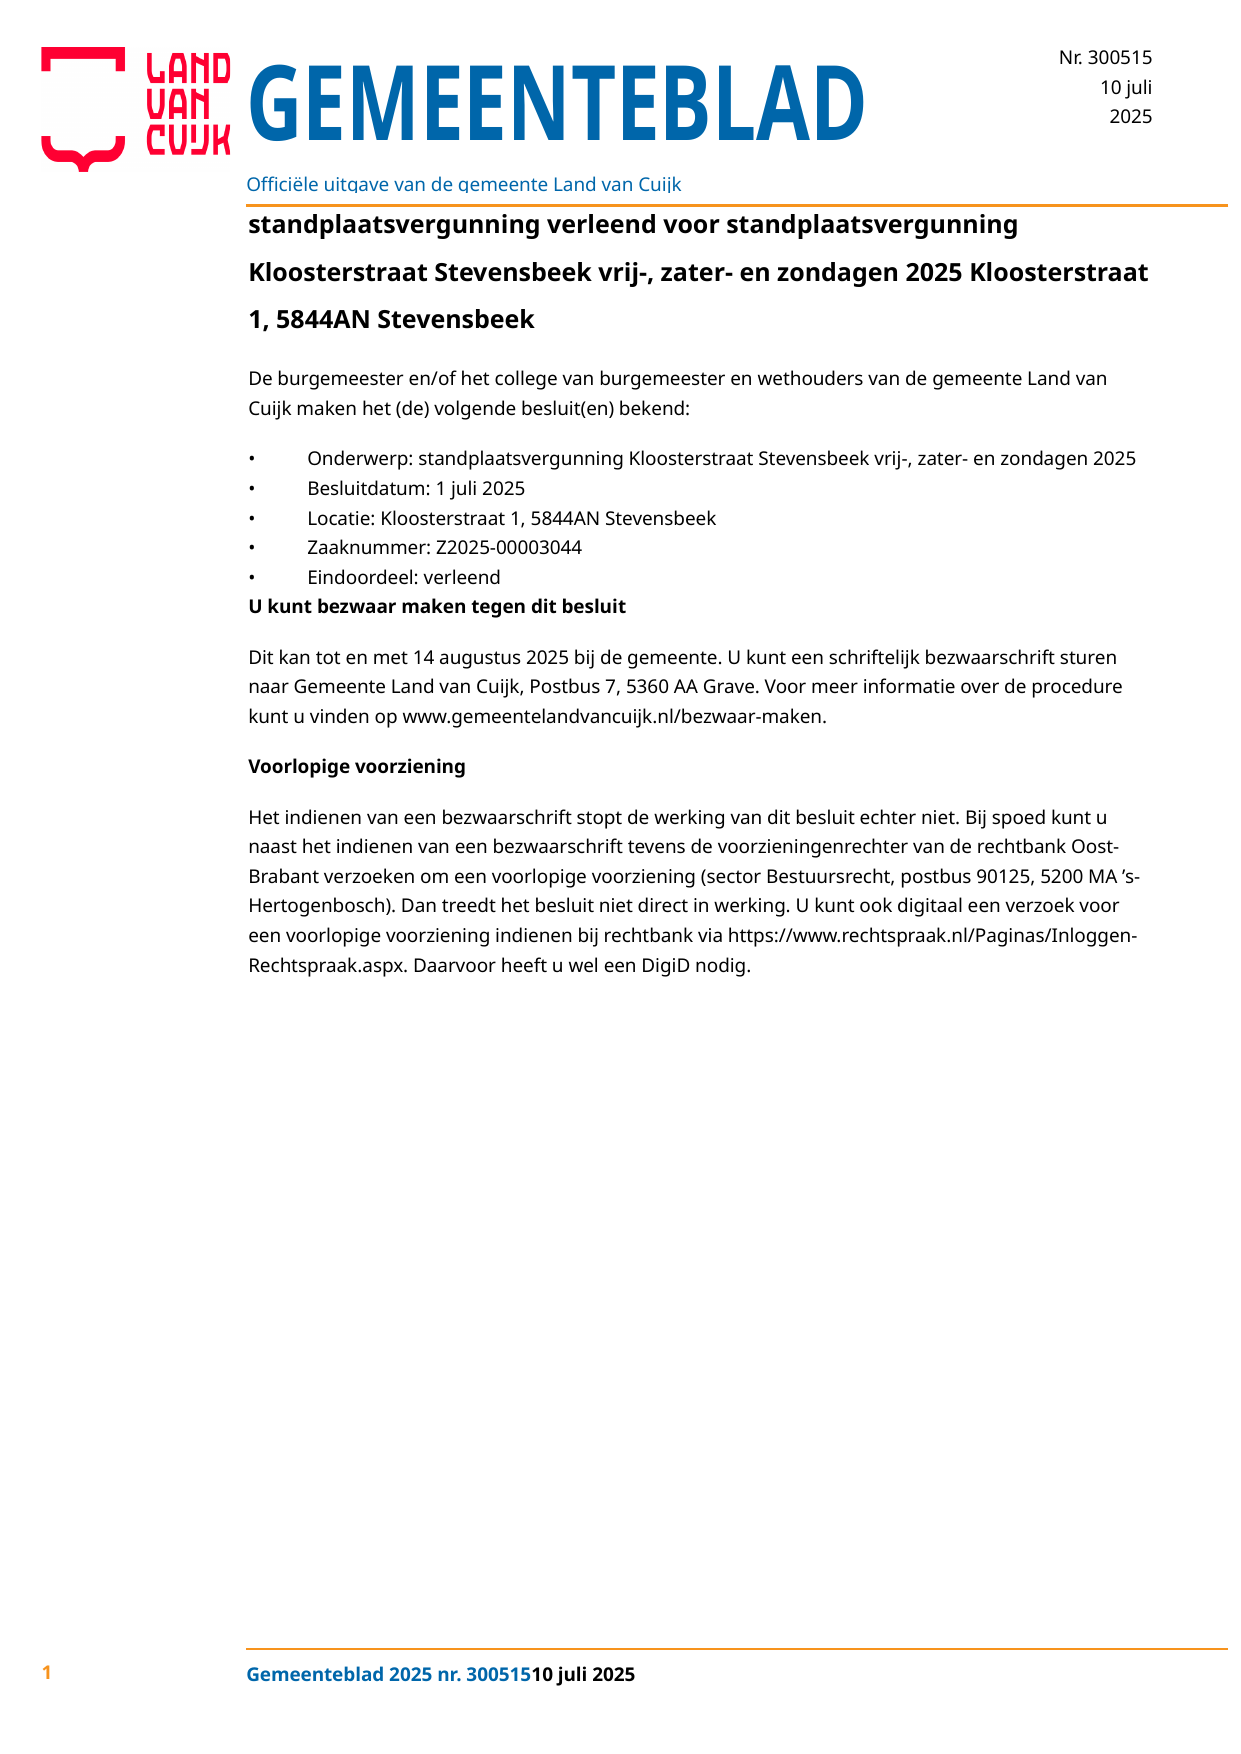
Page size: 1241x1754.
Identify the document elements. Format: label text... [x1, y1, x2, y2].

text Dit kan tot en met 14 augustus 2025 bij de gemeente. U kunt een schriftelijk bezwaarschrift sturen naar Gemeente Land van Cuijk, Postbus 7, 5360 AA Grave. Voor meer informatie over de procedure kunt u vinden op www.gemeentelandvancuijk.nl/bezwaar-maken. [248, 644, 1152, 729]
list Onderwerp: standplaatsvergunning Kloosterstraat Stevensbeek vrij-, zater- en zondagen 2025 [248, 446, 1152, 471]
list Locatie: Kloosterstraat 1, 5844AN Stevensbeek [248, 505, 1152, 530]
picture [41, 47, 231, 172]
text Het indienen van een bezwaarschrift stopt de werking van dit besluit echter niet. Bij spoed kunt u naast het indienen van een bezwaarschrift tevens de voorzieningenrechter van de rechtbank Oost-Brabant verzoeken om een voorlopige voorziening (sector Bestuursrecht, postbus 90125, 5200 MA ’s-Hertogenbosch). Dan treedt het besluit niet direct in werking. U kunt ook digitaal een verzoek voor een voorlopige voorziening indienen bij rechtbank via https://www.rechtspraak.nl/Paginas/Inloggen-Rechtspraak.aspx. Daarvoor heeft u wel een DigiD nodig. [248, 804, 1152, 977]
text standplaatsvergunning verleend voor standplaatsvergunning Kloosterstraat Stevensbeek vrij-, zater- en zondagen 2025 Kloosterstraat 1, 5844AN Stevensbeek [248, 207, 1152, 336]
list Eindoordeel: verleend [248, 564, 1152, 589]
text De burgemeester en/of het college van burgemeester en wethouders van de gemeente Land van Cuijk maken het (de) volgende besluit(en) bekend: [248, 366, 1152, 421]
text Voorlopige voorziening [248, 753, 1152, 779]
list Zaaknummer: Z2025-00003044 [248, 534, 1152, 560]
list Besluitdatum: 1 juli 2025 [248, 475, 1152, 501]
text U kunt bezwaar maken tegen dit besluit [248, 593, 1152, 619]
